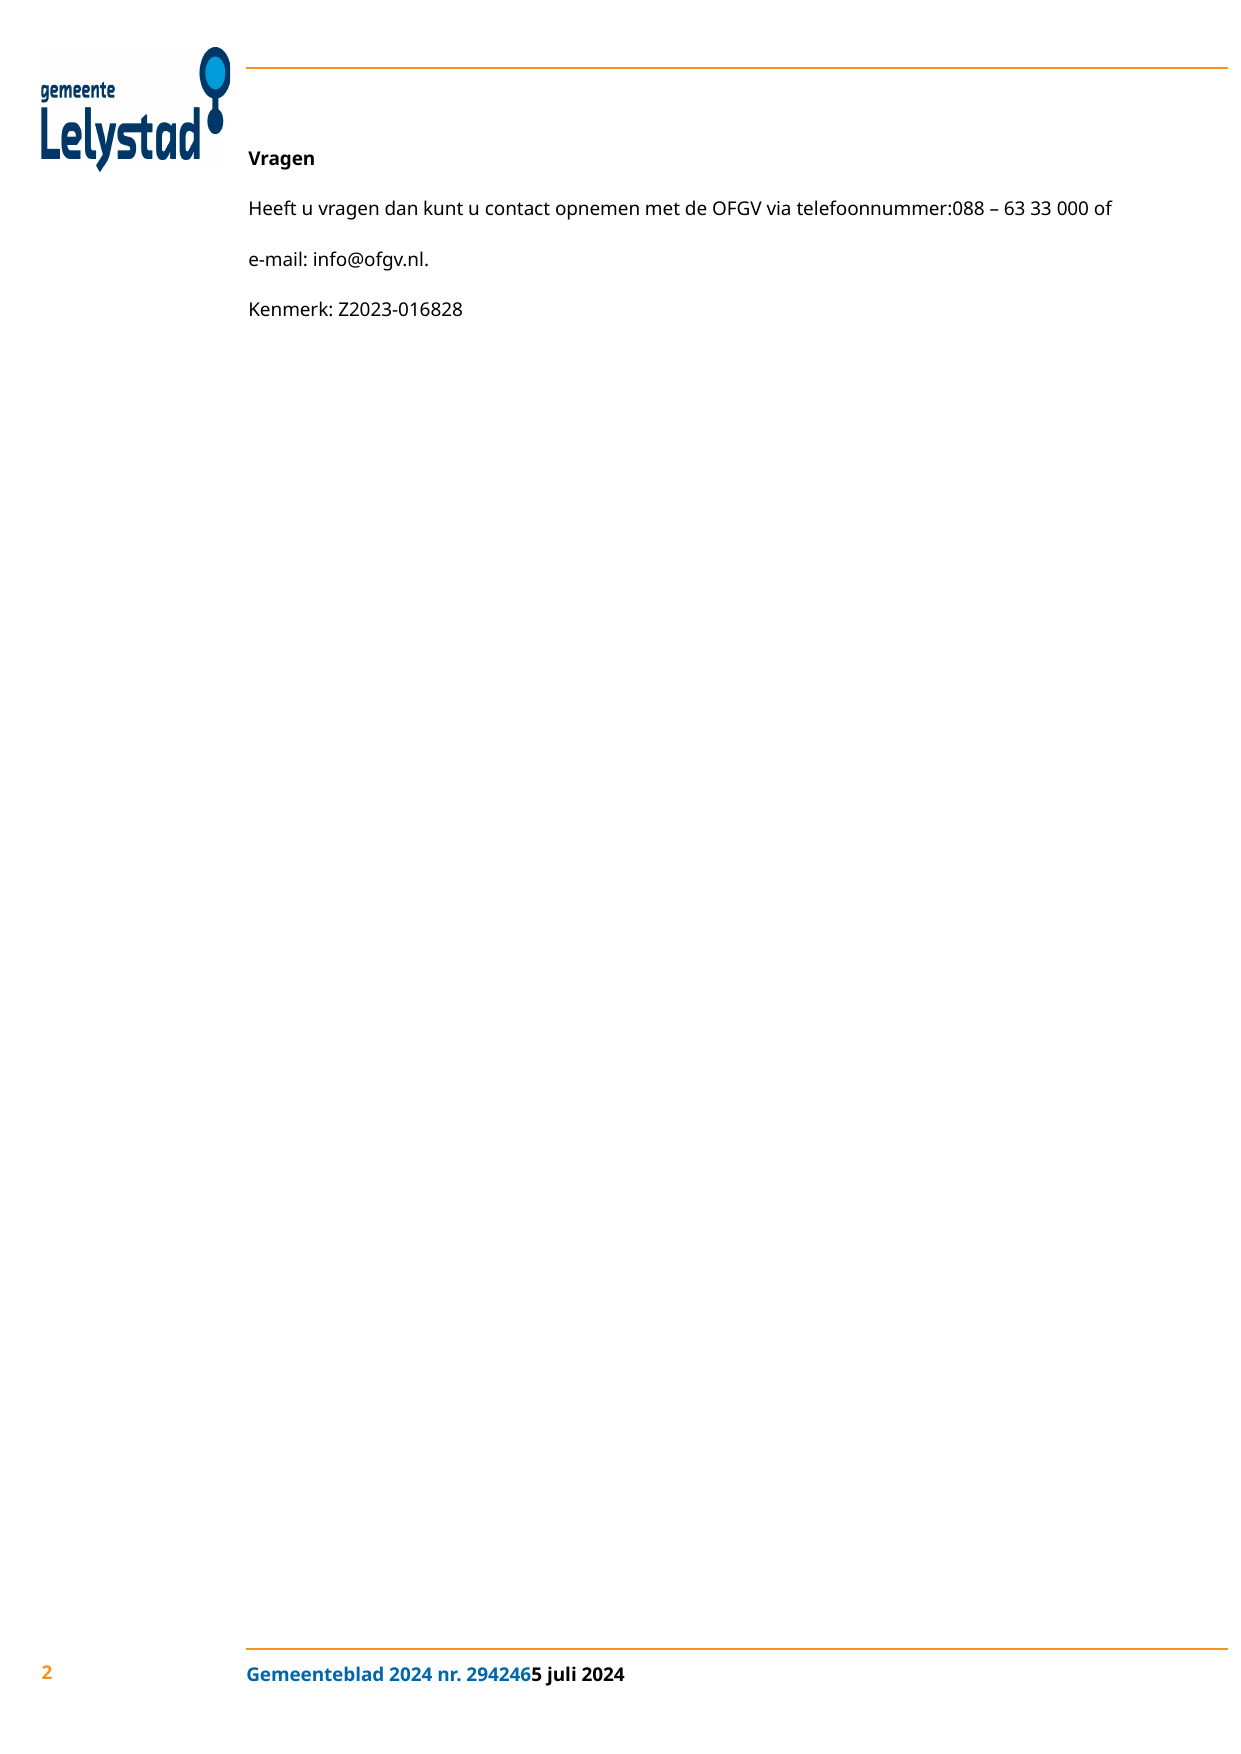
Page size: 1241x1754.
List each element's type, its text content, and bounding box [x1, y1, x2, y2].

text e-mail: info@ofgv.nl. [248, 246, 1152, 272]
text Vragen [248, 145, 1152, 171]
text Kenmerk: Z2023-016828 [248, 296, 1152, 322]
text Heeft u vragen dan kunt u contact opnemen met de OFGV via telefoonnummer:088 – 63 33 000 of [248, 196, 1152, 221]
picture [41, 47, 231, 172]
